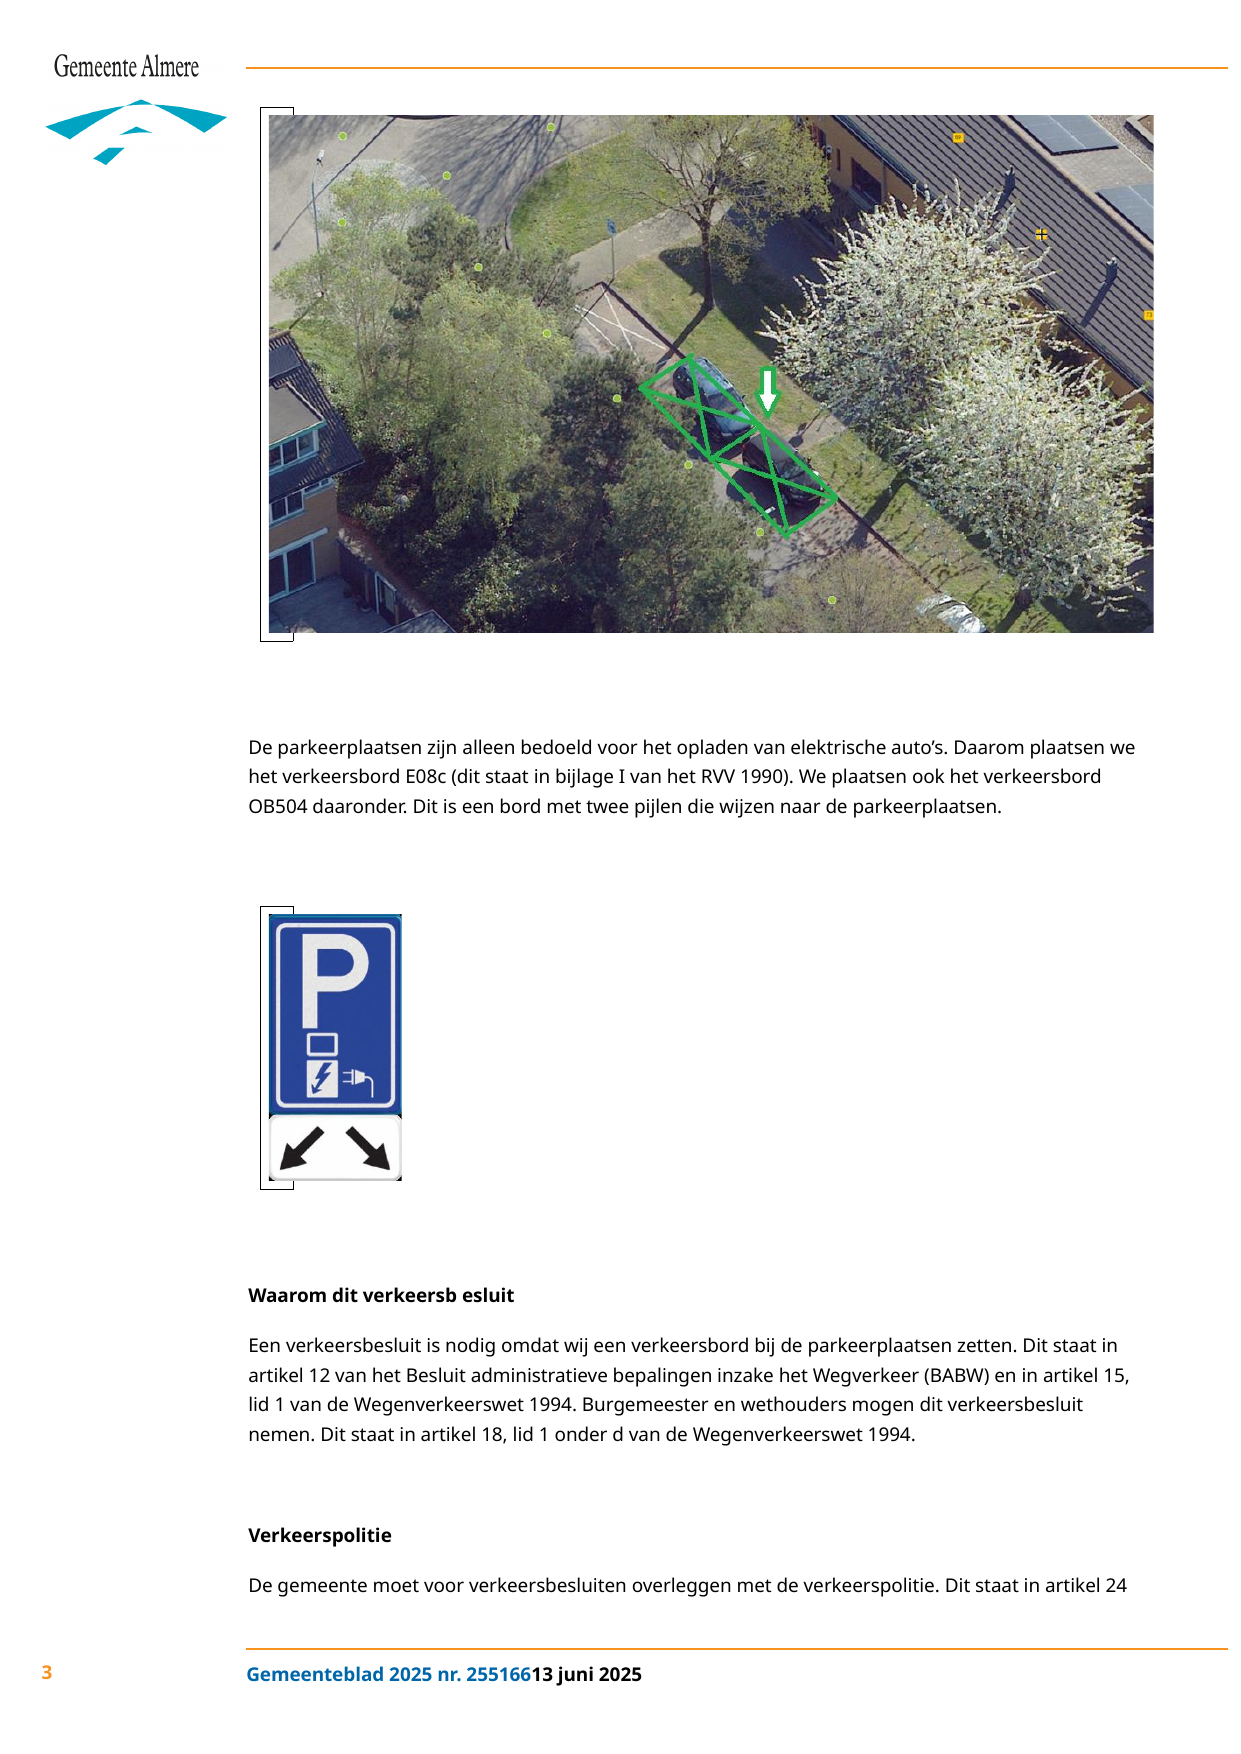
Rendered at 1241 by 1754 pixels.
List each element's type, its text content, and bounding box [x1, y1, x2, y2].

text Een verkeersbesluit is nodig omdat wij een verkeersbord bij de parkeerplaatsen zetten. Dit staat in artikel 12 van het Besluit administratieve bepalingen inzake het Wegverkeer (BABW) en in artikel 15, lid 1 van de Wegenverkeerswet 1994. Burgemeester en wethouders mogen dit verkeersbesluit nemen. Dit staat in artikel 18, lid 1 onder d van de Wegenverkeerswet 1994. [248, 1332, 1152, 1447]
picture [268, 914, 402, 1181]
text De parkeerplaatsen zijn alleen bedoeld voor het opladen van elektrische auto’s. Daarom plaatsen we het verkeersbord E08c (dit staat in bijlage I van het RVV 1990). We plaatsen ook het verkeersbord OB504 daaronder. Dit is een bord met twee pijlen die wijzen naar de parkeerplaatsen. [248, 734, 1152, 819]
text Waarom dit verkeersb esluit [248, 1282, 1152, 1308]
text De gemeente moet voor verkeersbesluiten overleggen met de verkeerspolitie. Dit staat in artikel 24 [248, 1572, 1152, 1598]
picture [268, 115, 1154, 633]
picture [41, 47, 231, 172]
text Verkeerspolitie [248, 1522, 1152, 1548]
